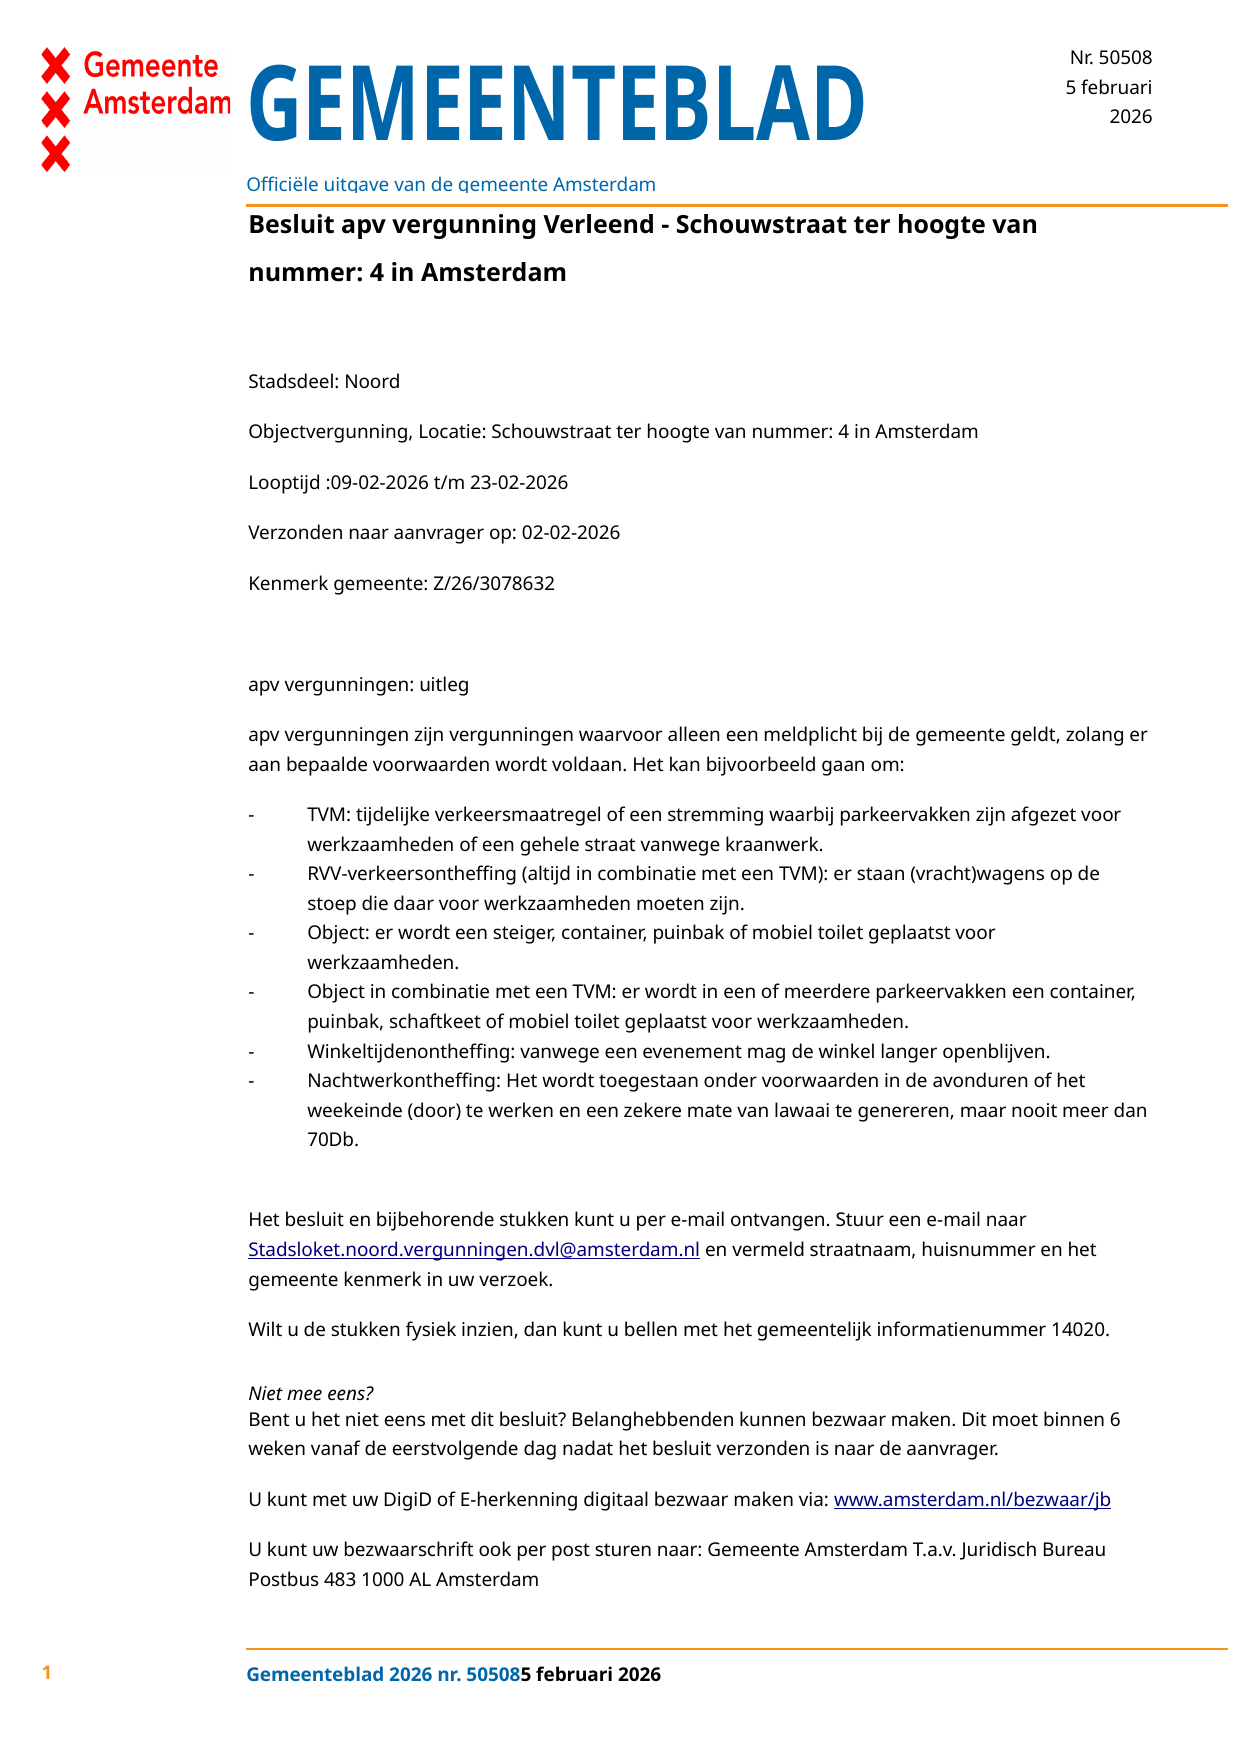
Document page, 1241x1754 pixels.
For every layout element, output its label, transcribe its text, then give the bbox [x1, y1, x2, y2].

text Wilt u de stukken fysiek inzien, dan kunt u bellen met het gemeentelijk informatienummer 14020. [248, 1316, 1152, 1342]
list Winkeltijdenontheffing: vanwege een evenement mag de winkel langer openblijven. [248, 1038, 1152, 1064]
list TVM: tijdelijke verkeersmaatregel of een stremming waarbij parkeervakken zijn afgezet voor werkzaamheden of een gehele straat vanwege kraanwerk. [248, 801, 1152, 857]
text Kenmerk gemeente: Z/26/3078632 [248, 570, 1152, 596]
text U kunt uw bezwaarschrift ook per post sturen naar: Gemeente Amsterdam T.a.v. Juridisch Bureau Postbus 483 1000 AL Amsterdam [248, 1536, 1152, 1592]
text apv vergunningen: uitleg [248, 671, 1152, 697]
list Object in combinatie met een TVM: er wordt in een of meerdere parkeervakken een container, puinbak, schaftkeet of mobiel toilet geplaatst voor werkzaamheden. [248, 979, 1152, 1034]
list Nachtwerkontheffing: Het wordt toegestaan onder voorwaarden in de avonduren of het weekeinde (door) te werken en een zekere mate van lawaai te genereren, maar nooit meer dan 70Db. [248, 1067, 1152, 1152]
text Besluit apv vergunning Verleend - Schouwstraat ter hoogte van nummer: 4 in Amsterdam [248, 207, 1152, 288]
text Niet mee eens? [248, 1380, 1152, 1406]
text Looptijd :09-02-2026 t/m 23-02-2026 [248, 469, 1152, 495]
text Stadsdeel: Noord [248, 368, 1152, 394]
list RVV-verkeersontheffing (altijd in combinatie met een TVM): er staan (vracht)wagens op de stoep die daar voor werkzaamheden moeten zijn. [248, 860, 1152, 916]
text Verzonden naar aanvrager op: 02-02-2026 [248, 519, 1152, 545]
text Het besluit en bijbehorende stukken kunt u per e-mail ontvangen. Stuur een e-mail naar Stadsloket.noord.vergunningen.dvl@amsterdam.nl en vermeld straatnaam, huisnummer en het gemeente kenmerk in uw verzoek. [248, 1207, 1152, 1292]
text Objectvergunning, Locatie: Schouwstraat ter hoogte van nummer: 4 in Amsterdam [248, 419, 1152, 444]
text apv vergunningen zijn vergunningen waarvoor alleen een meldplicht bij de gemeente geldt, zolang er aan bepaalde voorwaarden wordt voldaan. Het kan bijvoorbeeld gaan om: [248, 721, 1152, 777]
text Bent u het niet eens met dit besluit? Belanghebbenden kunnen bezwaar maken. Dit moet binnen 6 weken vanaf de eerstvolgende dag nadat het besluit verzonden is naar de aanvrager. [248, 1406, 1152, 1461]
picture [41, 47, 231, 172]
text U kunt met uw DigiD of E-herkenning digitaal bezwaar maken via: www.amsterdam.nl/bezwaar/jb [248, 1486, 1152, 1512]
list Object: er wordt een steiger, container, puinbak of mobiel toilet geplaatst voor werkzaamheden. [248, 919, 1152, 975]
